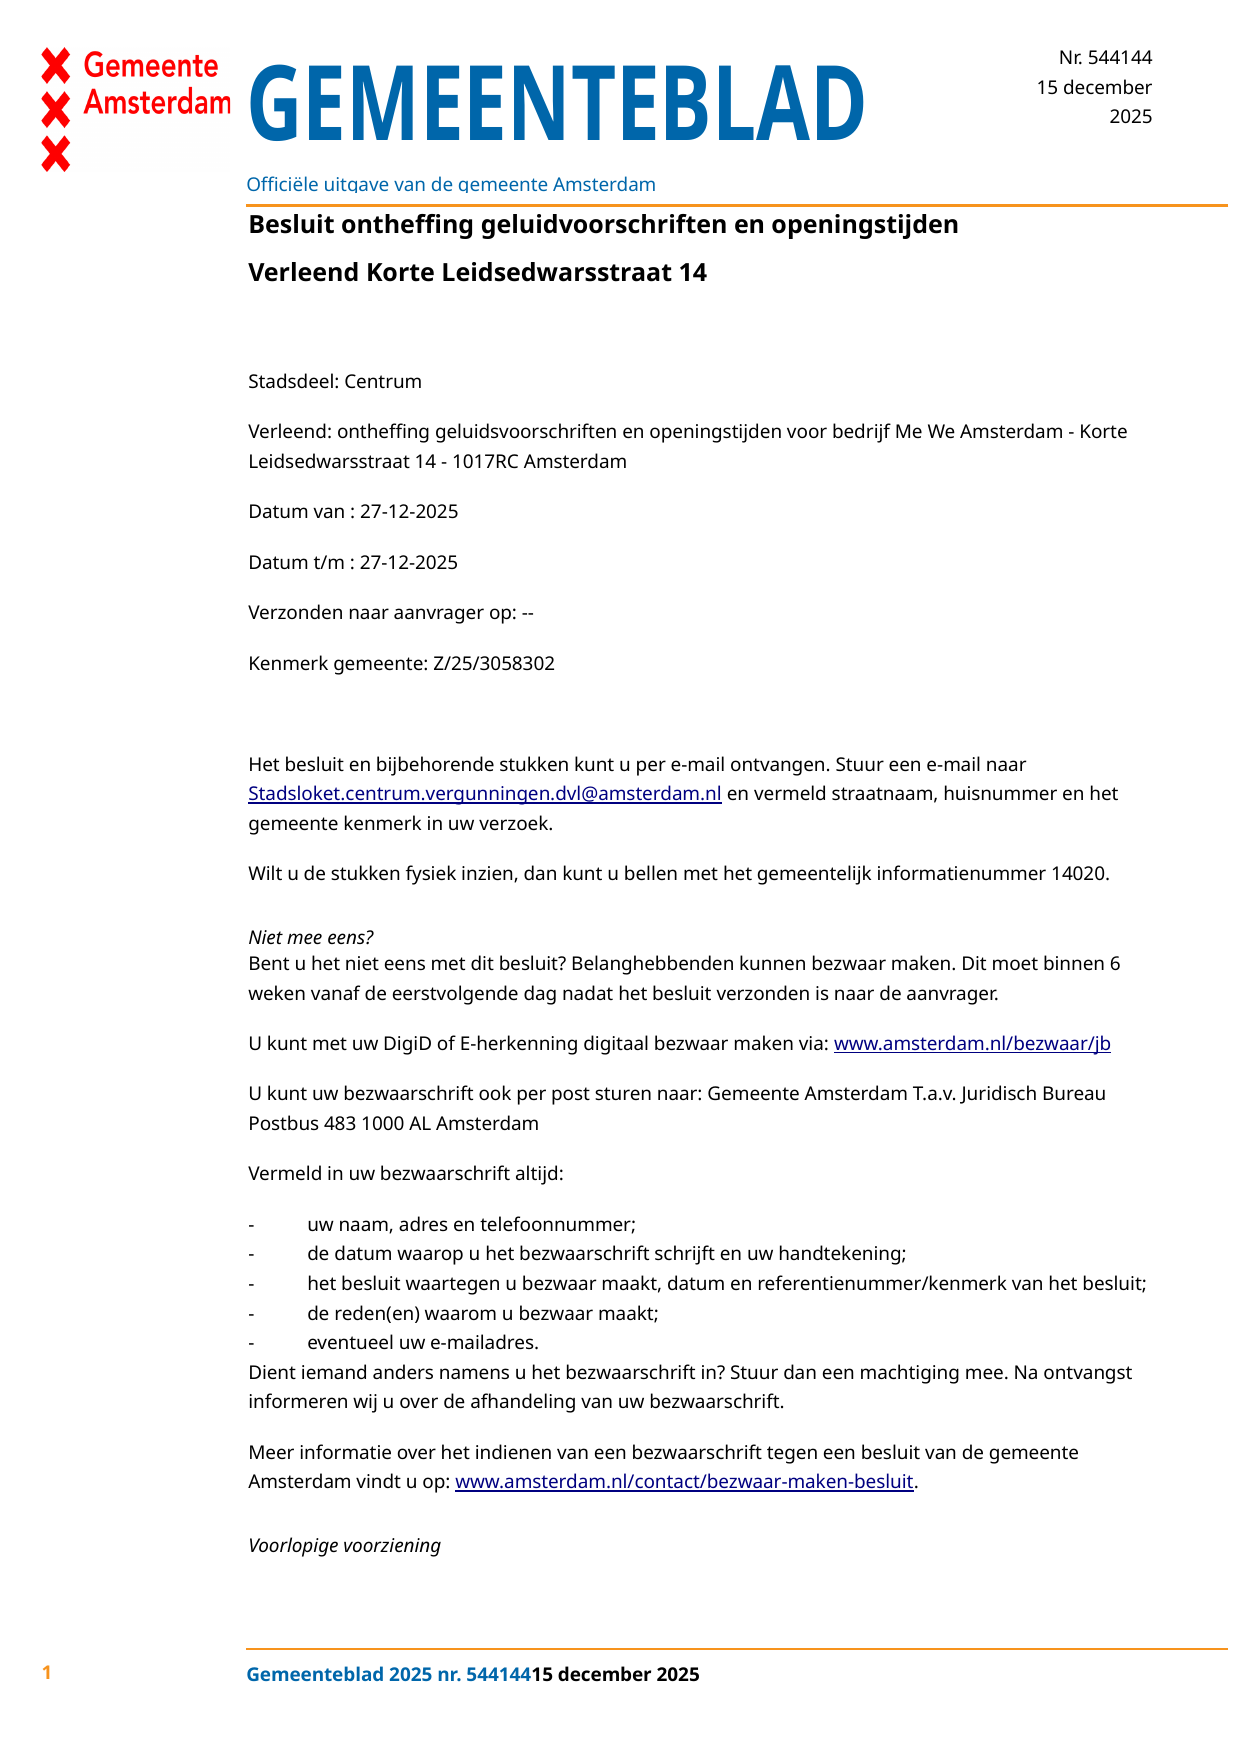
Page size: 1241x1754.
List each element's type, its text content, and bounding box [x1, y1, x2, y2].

text Dient iemand anders namens u het bezwaarschrift in? Stuur dan een machtiging mee. Na ontvangst informeren wij u over de afhandeling van uw bezwaarschrift. [248, 1359, 1152, 1414]
text Meer informatie over het indienen van een bezwaarschrift tegen een besluit van de gemeente Amsterdam vindt u op: www.amsterdam.nl/contact/bezwaar-maken-besluit. [248, 1439, 1152, 1494]
text Wilt u de stukken fysiek inzien, dan kunt u bellen met het gemeentelijk informatienummer 14020. [248, 860, 1152, 886]
list uw naam, adres en telefoonnummer; [248, 1211, 1152, 1237]
text U kunt met uw DigiD of E-herkenning digitaal bezwaar maken via: www.amsterdam.nl/bezwaar/jb [248, 1030, 1152, 1056]
picture [41, 47, 231, 172]
list het besluit waartegen u bezwaar maakt, datum en referentienummer/kenmerk van het besluit; [248, 1270, 1152, 1296]
text Bent u het niet eens met dit besluit? Belanghebbenden kunnen bezwaar maken. Dit moet binnen 6 weken vanaf de eerstvolgende dag nadat het besluit verzonden is naar de aanvrager. [248, 950, 1152, 1005]
text U kunt uw bezwaarschrift ook per post sturen naar: Gemeente Amsterdam T.a.v. Juridisch Bureau Postbus 483 1000 AL Amsterdam [248, 1081, 1152, 1136]
text Verzonden naar aanvrager op: -- [248, 599, 1152, 625]
text Vermeld in uw bezwaarschrift altijd: [248, 1161, 1152, 1186]
list de datum waarop u het bezwaarschrift schrijft en uw handtekening; [248, 1241, 1152, 1266]
text Datum van : 27-12-2025 [248, 499, 1152, 524]
text Niet mee eens? [248, 924, 1152, 950]
text Datum t/m : 27-12-2025 [248, 549, 1152, 575]
text Verleend: ontheffing geluidsvoorschriften en openingstijden voor bedrijf Me We Amsterdam - Korte Leidsedwarsstraat 14 - 1017RC Amsterdam [248, 419, 1152, 474]
list eventueel uw e-mailadres. [248, 1329, 1152, 1355]
text Besluit ontheffing geluidvoorschriften en openingstijden Verleend Korte Leidsedwarsstraat 14 [248, 207, 1152, 288]
text Kenmerk gemeente: Z/25/3058302 [248, 650, 1152, 676]
list de reden(en) waarom u bezwaar maakt; [248, 1300, 1152, 1325]
text Het besluit en bijbehorende stukken kunt u per e-mail ontvangen. Stuur een e-mail naar Stadsloket.centrum.vergunningen.dvl@amsterdam.nl en vermeld straatnaam, huisnummer en het gemeente kenmerk in uw verzoek. [248, 751, 1152, 836]
text Stadsdeel: Centrum [248, 368, 1152, 394]
text Voorlopige voorziening [248, 1532, 1152, 1558]
